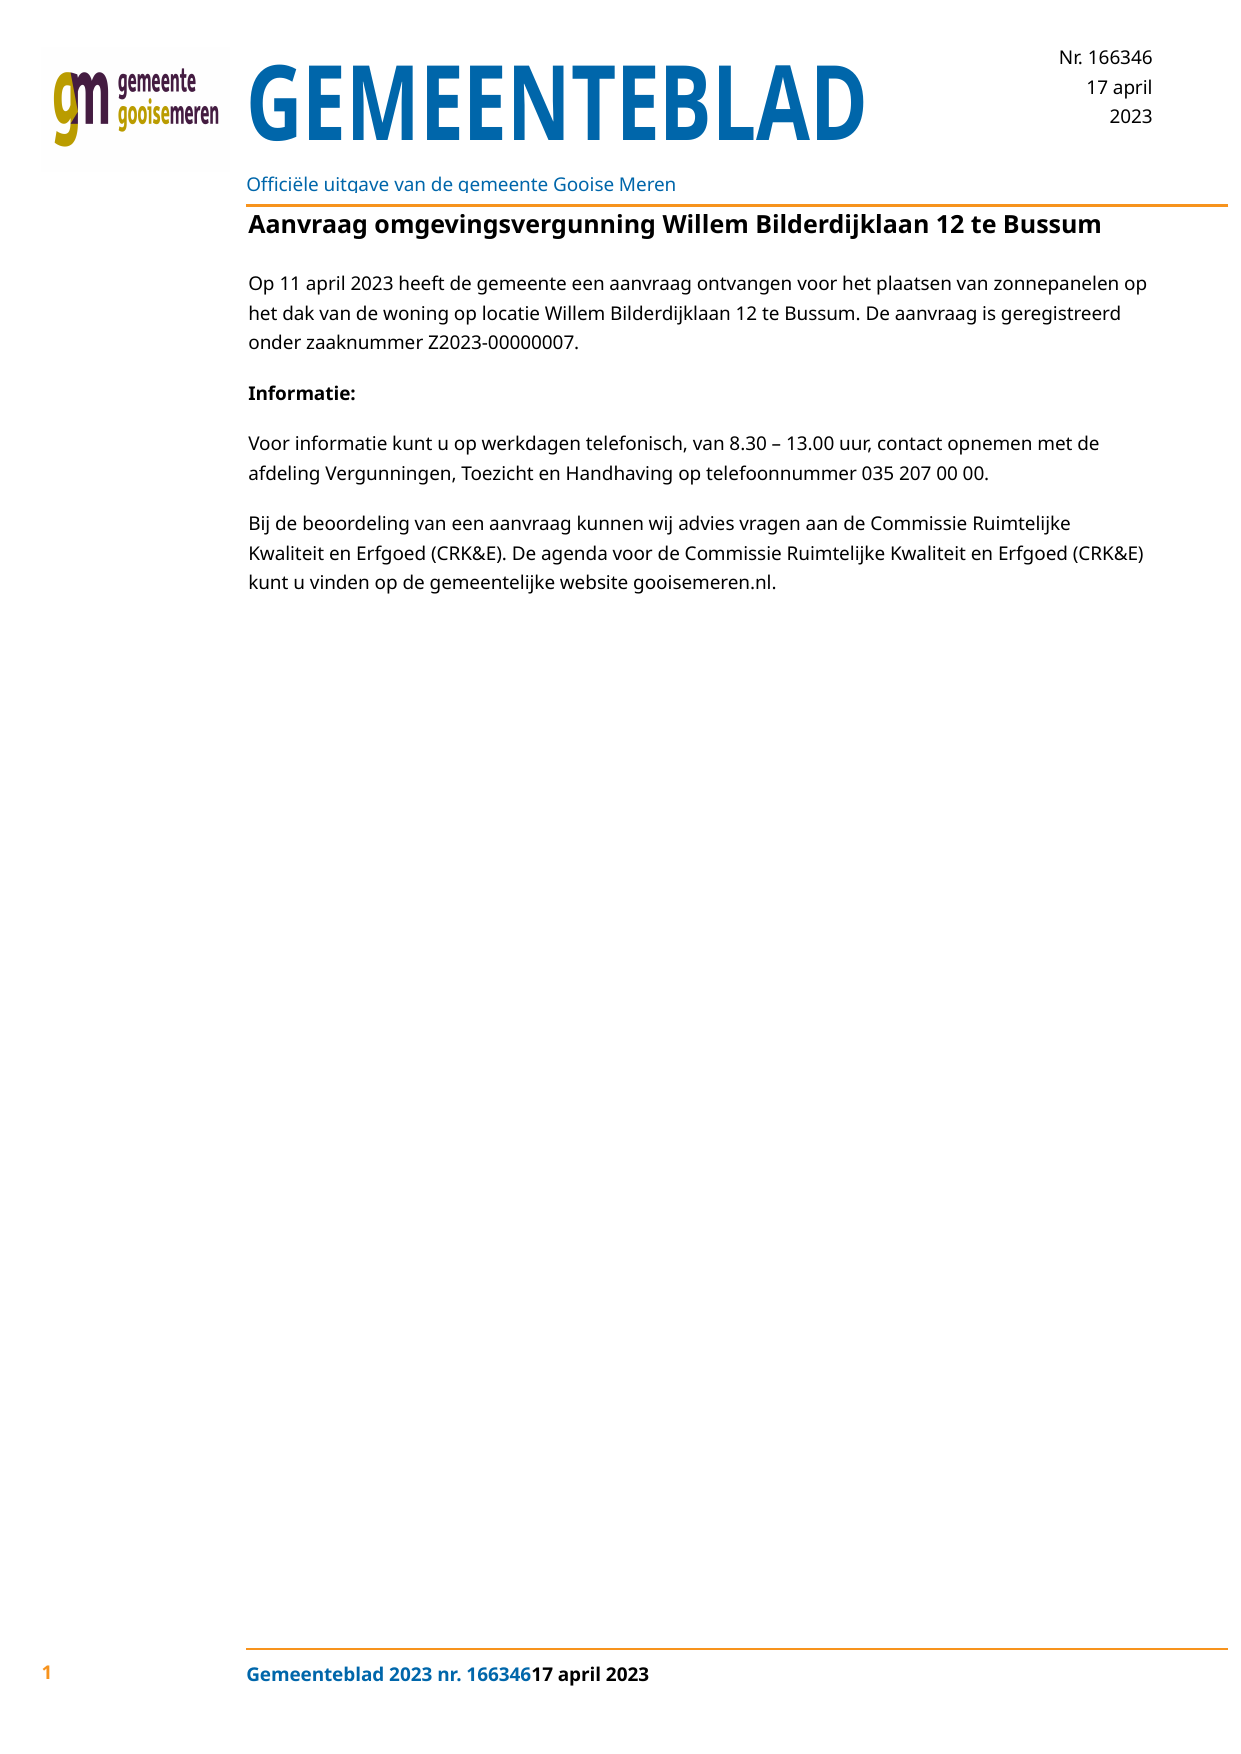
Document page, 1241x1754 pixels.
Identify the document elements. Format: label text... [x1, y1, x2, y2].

text Bij de beoordeling van een aanvraag kunnen wij advies vragen aan de Commissie Ruimtelijke Kwaliteit en Erfgoed (CRK&E). De agenda voor de Commissie Ruimtelijke Kwaliteit en Erfgoed (CRK&E) kunt u vinden op de gemeentelijke website gooisemeren.nl. [248, 510, 1152, 595]
text Aanvraag omgevingsvergunning Willem Bilderdijklaan 12 te Bussum [248, 207, 1152, 241]
text Voor informatie kunt u op werkdagen telefonisch, van 8.30 – 13.00 uur, contact opnemen met de afdeling Vergunningen, Toezicht en Handhaving op telefoonnummer 035 207 00 00. [248, 430, 1152, 486]
text Informatie: [248, 380, 1152, 406]
picture [41, 47, 231, 172]
text Op 11 april 2023 heeft de gemeente een aanvraag ontvangen voor het plaatsen van zonnepanelen op het dak van de woning op locatie Willem Bilderdijklaan 12 te Bussum. De aanvraag is geregistreerd onder zaaknummer Z2023-00000007. [248, 270, 1152, 355]
